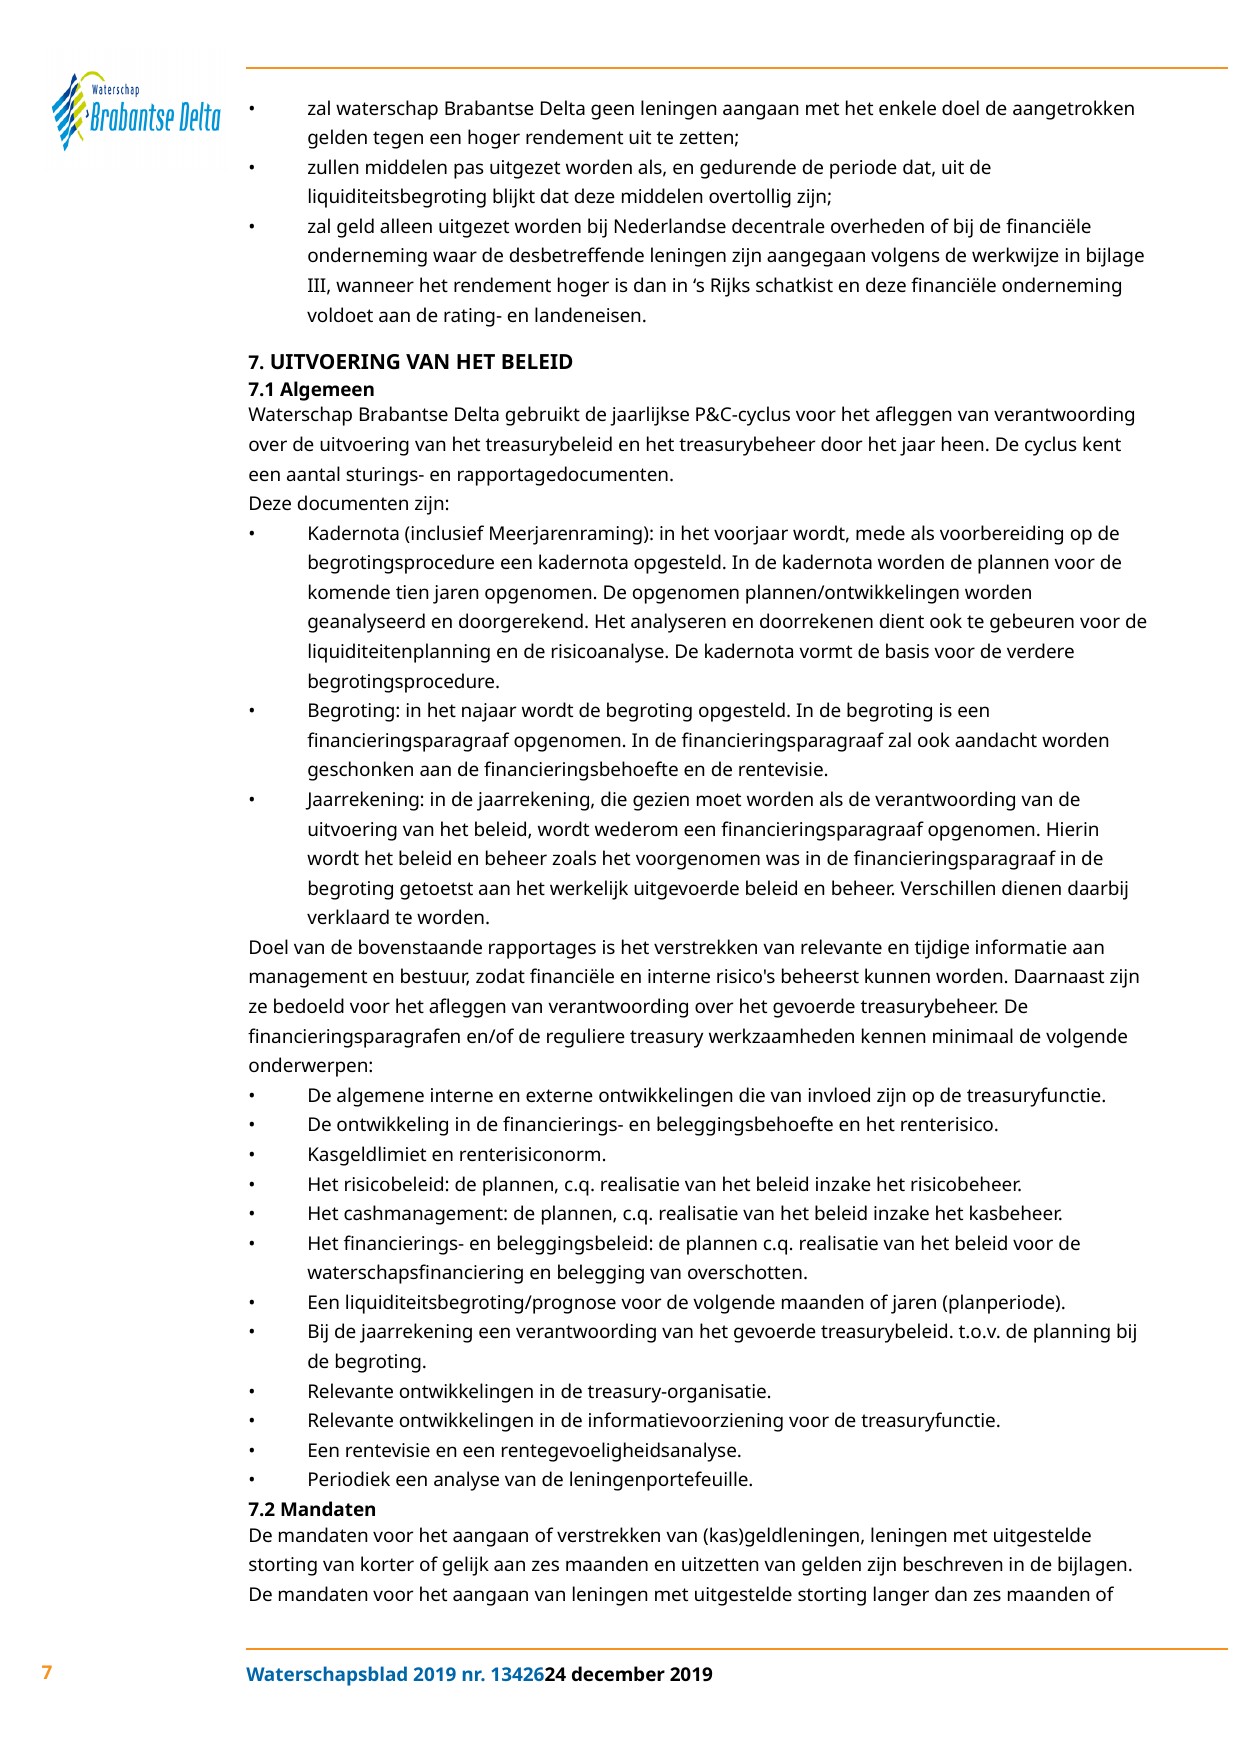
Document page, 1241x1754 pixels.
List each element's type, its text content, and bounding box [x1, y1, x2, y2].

list De ontwikkeling in de financierings- en beleggingsbehoefte en het renterisico. [248, 1112, 1152, 1137]
list Kadernota (inclusief Meerjarenraming): in het voorjaar wordt, mede als voorbereiding op de begrotingsprocedure een kadernota opgesteld. In de kadernota worden de plannen voor de komende tien jaren opgenomen. De opgenomen plannen/ontwikkelingen worden geanalyseerd en doorgerekend. Het analyseren en doorrekenen dient ook te gebeuren voor de liquiditeitenplanning en de risicoanalyse. De kadernota vormt de basis voor de verdere begrotingsprocedure. [248, 520, 1152, 694]
text Waterschap Brabantse Delta gebruikt de jaarlijkse P&C-cyclus voor het afleggen van verantwoording over de uitvoering van het treasurybeleid en het treasurybeheer door het jaar heen. De cyclus kent een aantal sturings- en rapportagedocumenten. [248, 402, 1152, 487]
picture [41, 47, 231, 172]
text 7. UITVOERING VAN HET BELEID [248, 347, 1152, 376]
list Een rentevisie en een rentegevoeligheidsanalyse. [248, 1437, 1152, 1463]
list zal waterschap Brabantse Delta geen leningen aangaan met het enkele doel de aangetrokken gelden tegen een hoger rendement uit te zetten; [248, 95, 1152, 150]
list Relevante ontwikkelingen in de informatievoorziening voor de treasuryfunctie. [248, 1407, 1152, 1433]
list Het financierings- en beleggingsbeleid: de plannen c.q. realisatie van het beleid voor de waterschapsfinanciering en belegging van overschotten. [248, 1230, 1152, 1285]
text Deze documenten zijn: [248, 490, 1152, 516]
list Relevante ontwikkelingen in de treasury-organisatie. [248, 1378, 1152, 1404]
text 7.2 Mandaten [248, 1496, 1152, 1522]
list Jaarrekening: in de jaarrekening, die gezien moet worden als de verantwoording van de uitvoering van het beleid, wordt wederom een financieringsparagraaf opgenomen. Hierin wordt het beleid en beheer zoals het voorgenomen was in de financieringsparagraaf in de begroting getoetst aan het werkelijk uitgevoerde beleid en beheer. Verschillen dienen daarbij verklaard te worden. [248, 786, 1152, 930]
list zullen middelen pas uitgezet worden als, en gedurende de periode dat, uit de liquiditeitsbegroting blijkt dat deze middelen overtollig zijn; [248, 154, 1152, 209]
text Doel van de bovenstaande rapportages is het verstrekken van relevante en tijdige informatie aan management en bestuur, zodat financiële en interne risico's beheerst kunnen worden. Daarnaast zijn ze bedoeld voor het afleggen van verantwoording over het gevoerde treasurybeheer. De financieringsparagrafen en/of de reguliere treasury werkzaamheden kennen minimaal de volgende onderwerpen: [248, 934, 1152, 1078]
list Het risicobeleid: de plannen, c.q. realisatie van het beleid inzake het risicobeheer. [248, 1171, 1152, 1197]
list De algemene interne en externe ontwikkelingen die van invloed zijn op de treasuryfunctie. [248, 1082, 1152, 1108]
list Bij de jaarrekening een verantwoording van het gevoerde treasurybeleid. t.o.v. de planning bij de begroting. [248, 1319, 1152, 1374]
text 7.1 Algemeen [248, 376, 1152, 402]
list Periodiek een analyse van de leningenportefeuille. [248, 1467, 1152, 1492]
list Een liquiditeitsbegroting/prognose voor de volgende maanden of jaren (planperiode). [248, 1289, 1152, 1315]
list Het cashmanagement: de plannen, c.q. realisatie van het beleid inzake het kasbeheer. [248, 1200, 1152, 1226]
list zal geld alleen uitgezet worden bij Nederlandse decentrale overheden of bij de financiële onderneming waar de desbetreffende leningen zijn aangegaan volgens de werkwijze in bijlage III, wanneer het rendement hoger is dan in ‘s Rijks schatkist en deze financiële onderneming voldoet aan de rating- en landeneisen. [248, 213, 1152, 328]
text De mandaten voor het aangaan of verstrekken van (kas)geldleningen, leningen met uitgestelde storting van korter of gelijk aan zes maanden en uitzetten van gelden zijn beschreven in de bijlagen. De mandaten voor het aangaan van leningen met uitgestelde storting langer dan zes maanden of [248, 1522, 1152, 1607]
list Kasgeldlimiet en renterisiconorm. [248, 1141, 1152, 1167]
list Begroting: in het najaar wordt de begroting opgesteld. In de begroting is een financieringsparagraaf opgenomen. In de financieringsparagraaf zal ook aandacht worden geschonken aan de financieringsbehoefte en de rentevisie. [248, 697, 1152, 782]
